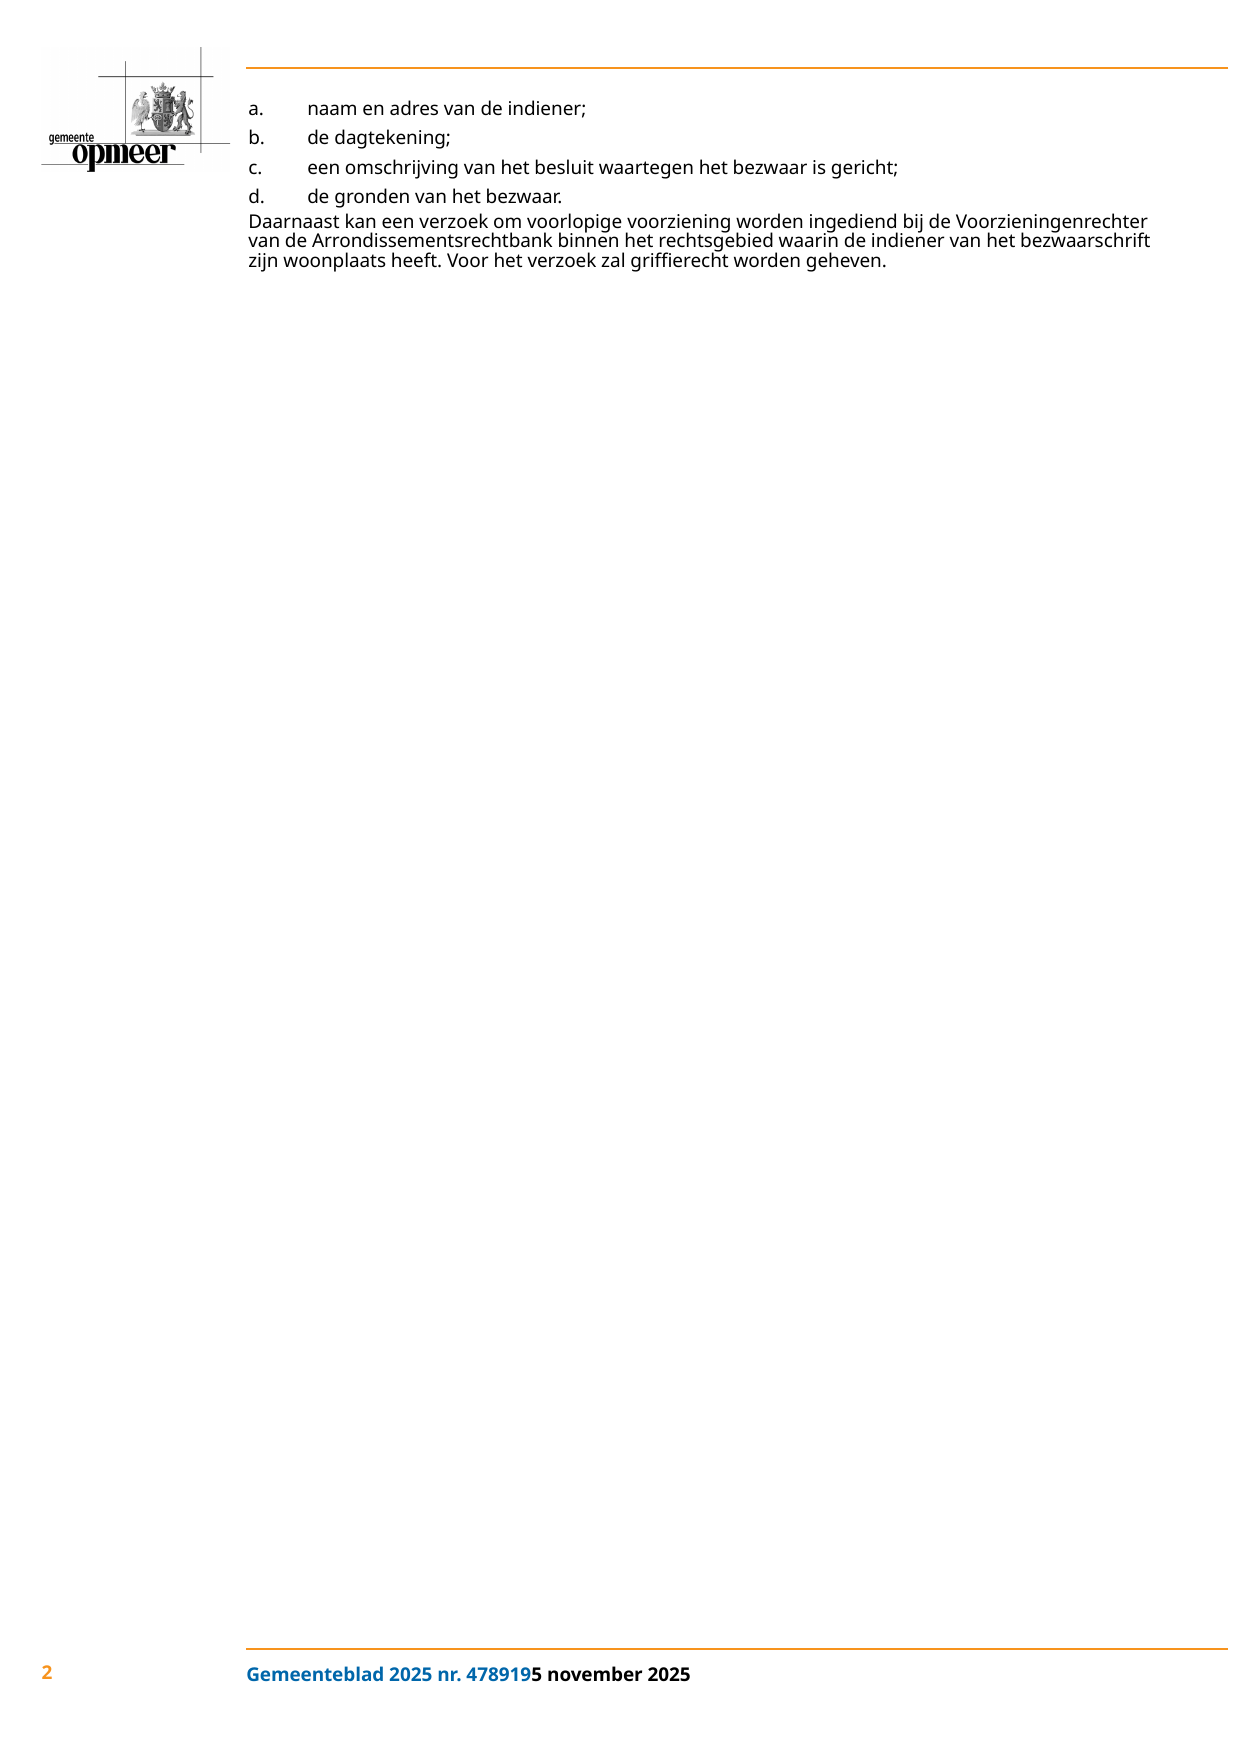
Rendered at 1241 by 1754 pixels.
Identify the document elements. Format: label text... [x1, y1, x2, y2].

list de gronden van het bezwaar. [248, 183, 1152, 209]
picture [41, 47, 231, 172]
list naam en adres van de indiener; [248, 95, 1152, 121]
list een omschrijving van het besluit waartegen het bezwaar is gericht; [248, 154, 1152, 180]
text Daarnaast kan een verzoek om voorlopige voorziening worden ingediend bij de Voorzieningenrechter van de Arrondissementsrechtbank binnen het rechtsgebied waarin de indiener van het bezwaarschrift zijn woonplaats heeft. Voor het verzoek zal griffierecht worden geheven. [248, 213, 1152, 271]
list de dagtekening; [248, 124, 1152, 150]
